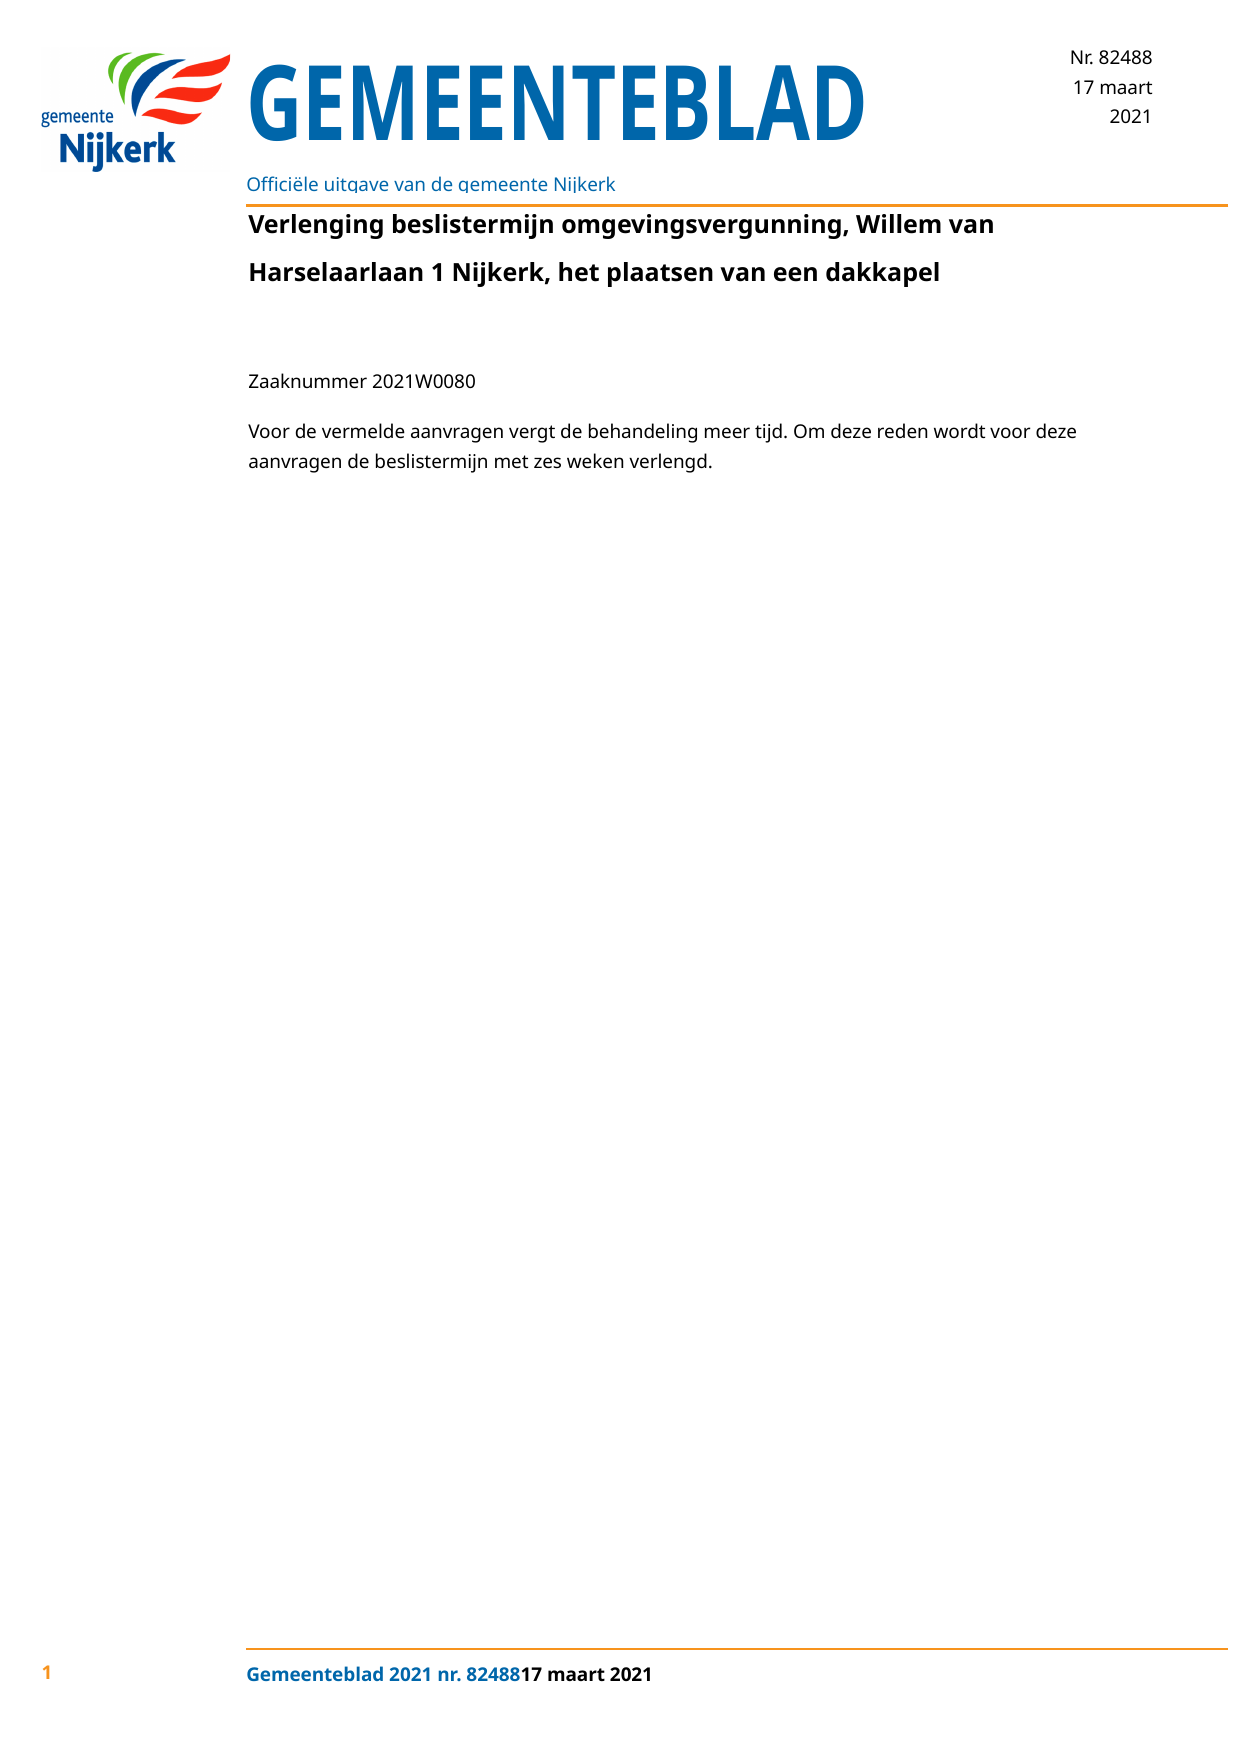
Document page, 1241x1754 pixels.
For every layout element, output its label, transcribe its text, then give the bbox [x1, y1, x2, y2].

text Voor de vermelde aanvragen vergt de behandeling meer tijd. Om deze reden wordt voor deze aanvragen de beslistermijn met zes weken verlengd. [248, 419, 1152, 474]
text Verlenging beslistermijn omgevingsvergunning, Willem van Harselaarlaan 1 Nijkerk, het plaatsen van een dakkapel [248, 207, 1152, 288]
text Zaaknummer 2021W0080 [248, 368, 1152, 394]
picture [41, 47, 231, 172]
